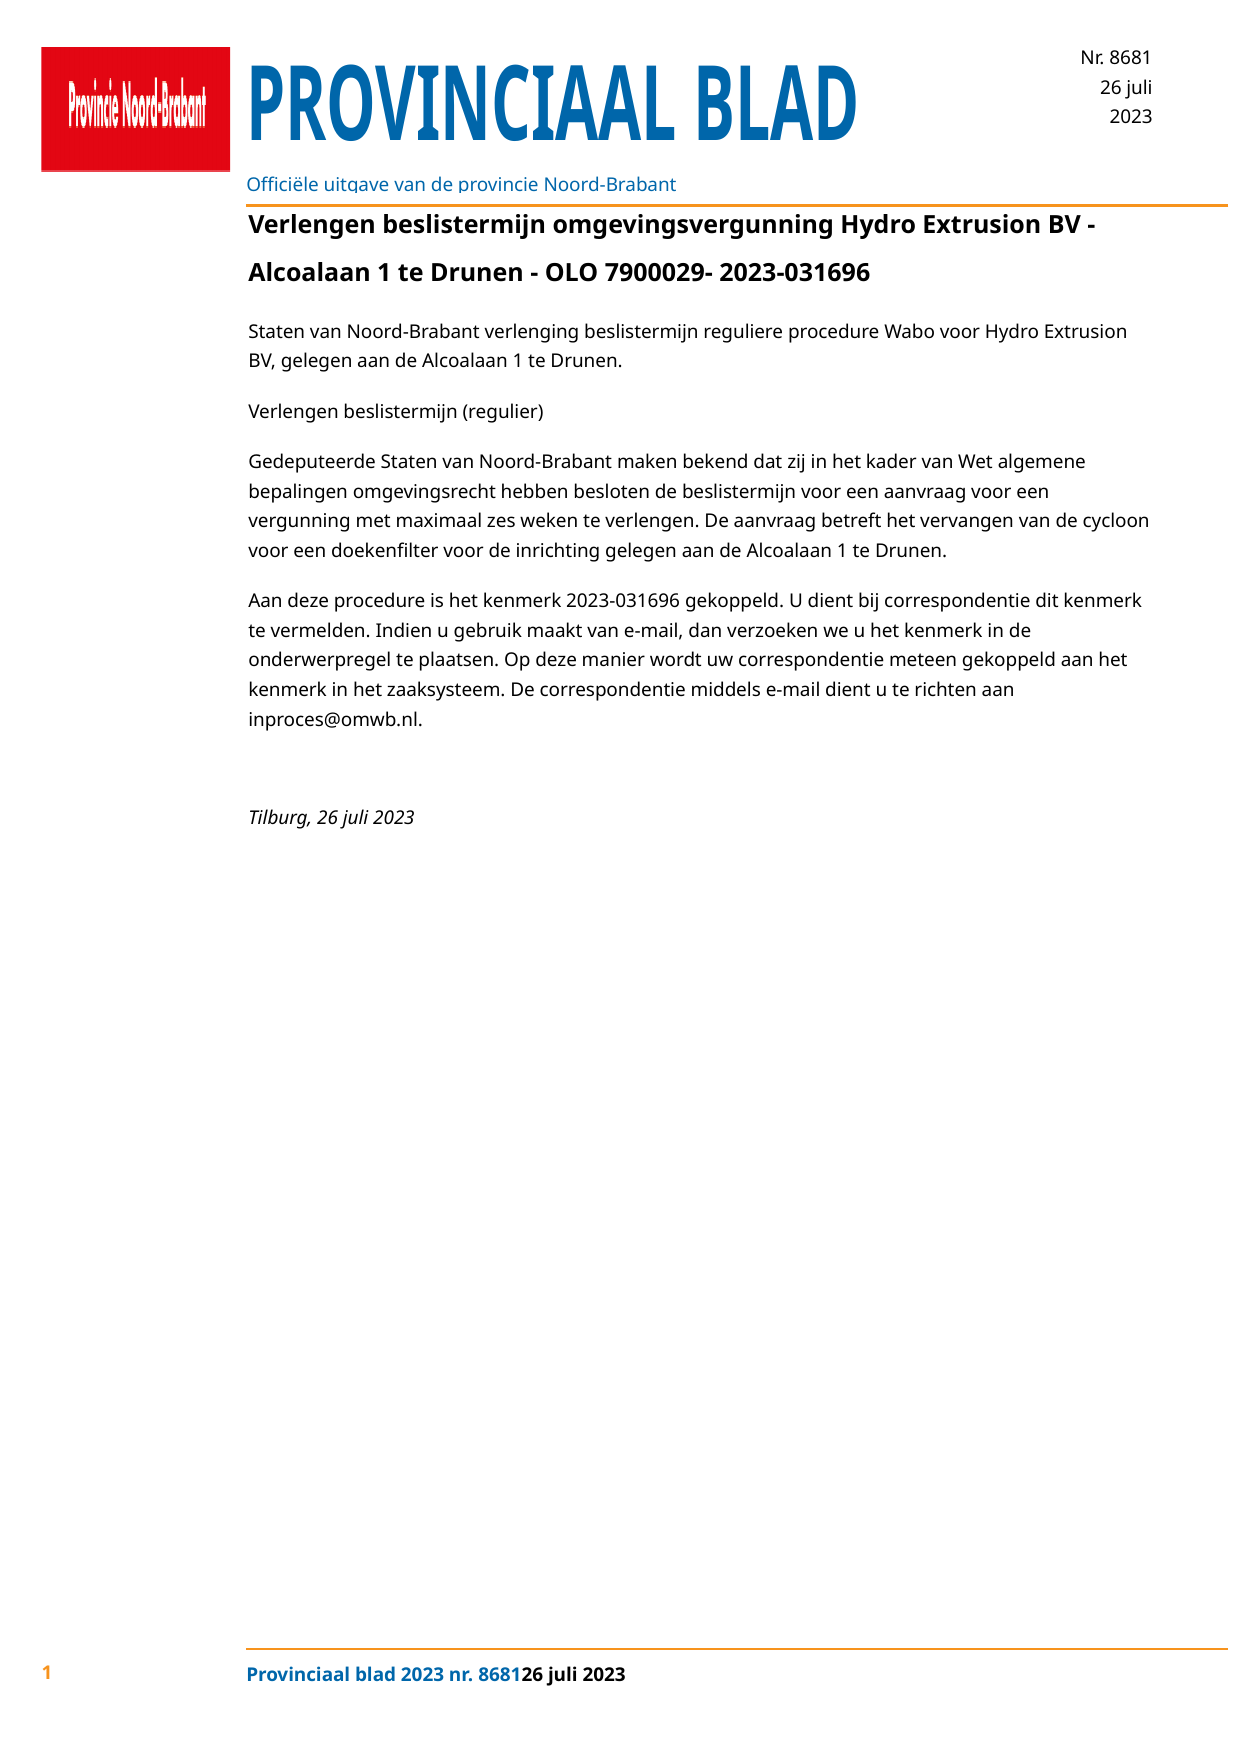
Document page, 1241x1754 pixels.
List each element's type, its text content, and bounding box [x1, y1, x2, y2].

text Gedeputeerde Staten van Noord-Brabant maken bekend dat zij in het kader van Wet algemene bepalingen omgevingsrecht hebben besloten de beslistermijn voor een aanvraag voor een vergunning met maximaal zes weken te verlengen. De aanvraag betreft het vervangen van de cycloon voor een doekenfilter voor de inrichting gelegen aan de Alcoalaan 1 te Drunen. [248, 448, 1152, 563]
text Staten van Noord-Brabant verlenging beslistermijn reguliere procedure Wabo voor Hydro Extrusion BV, gelegen aan de Alcoalaan 1 te Drunen. [248, 318, 1152, 373]
text Tilburg, 26 juli 2023 [248, 804, 1152, 830]
text Verlengen beslistermijn omgevingsvergunning Hydro Extrusion BV - Alcoalaan 1 te Drunen - OLO 7900029- 2023-031696 [248, 207, 1152, 288]
picture [41, 47, 231, 172]
text Aan deze procedure is het kenmerk 2023-031696 gekoppeld. U dient bij correspondentie dit kenmerk te vermelden. Indien u gebruik maakt van e-mail, dan verzoeken we u het kenmerk in de onderwerpregel te plaatsen. Op deze manier wordt uw correspondentie meteen gekoppeld aan het kenmerk in het zaaksysteem. De correspondentie middels e-mail dient u te richten aan inproces@omwb.nl. [248, 587, 1152, 732]
text Verlengen beslistermijn (regulier) [248, 398, 1152, 424]
